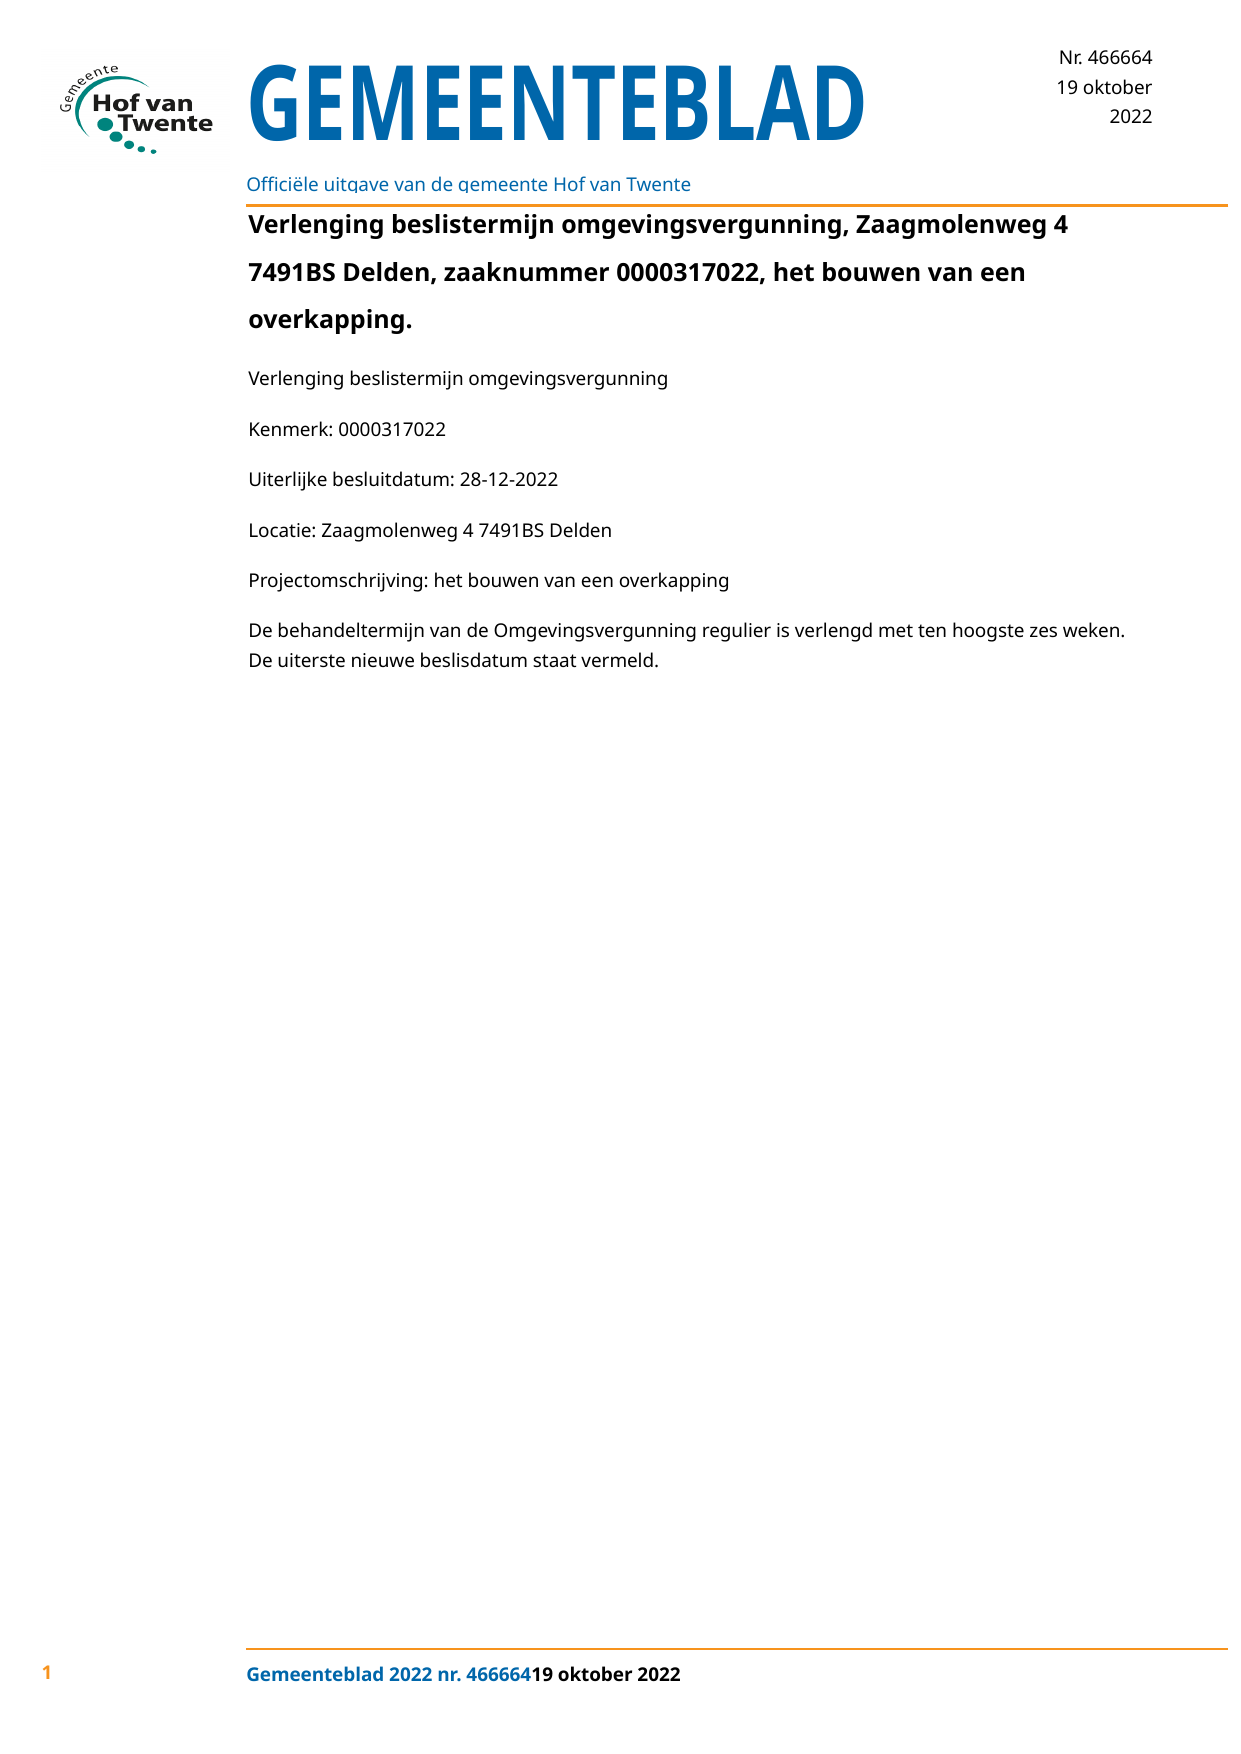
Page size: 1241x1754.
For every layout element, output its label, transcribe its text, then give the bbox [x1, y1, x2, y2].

text Locatie: Zaagmolenweg 4 7491BS Delden [248, 517, 1152, 542]
text Kenmerk: 0000317022 [248, 416, 1152, 442]
text Verlenging beslistermijn omgevingsvergunning, Zaagmolenweg 4 7491BS Delden, zaaknummer 0000317022, het bouwen van een overkapping. [248, 207, 1152, 336]
text Uiterlijke besluitdatum: 28-12-2022 [248, 466, 1152, 492]
text Verlenging beslistermijn omgevingsvergunning [248, 366, 1152, 391]
text Projectomschrijving: het bouwen van een overkapping [248, 567, 1152, 593]
picture [41, 47, 231, 172]
text De behandeltermijn van de Omgevingsvergunning regulier is verlengd met ten hoogste zes weken. De uiterste nieuwe beslisdatum staat vermeld. [248, 618, 1152, 673]
